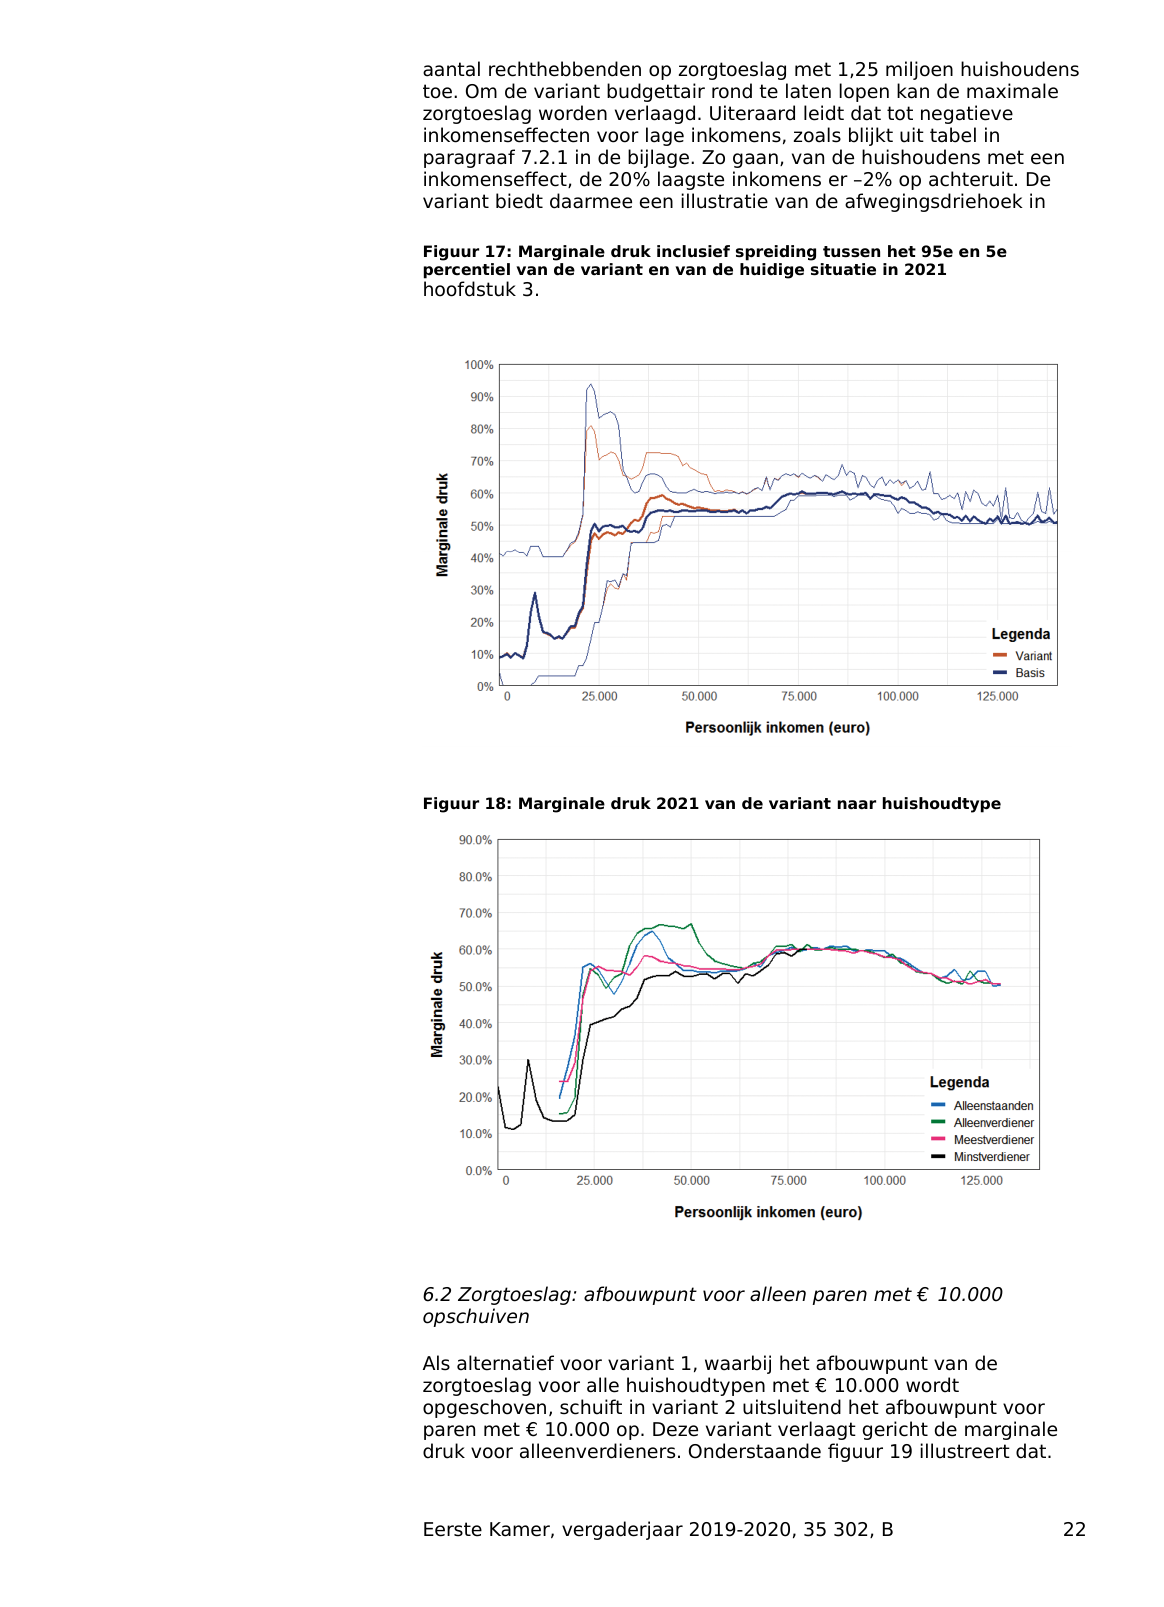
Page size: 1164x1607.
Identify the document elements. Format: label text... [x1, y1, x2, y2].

text Als alternatief voor variant 1, waarbij het afbouwpunt van de zorgtoeslag voor alle huishoudtypen met € 10.000 wordt opgeschoven, schuift in variant 2 uitsluitend het afbouwpunt voor paren met € 10.000 op. Deze variant verlaagt gericht de marginale druk voor alleenverdieners. Onderstaande figuur 19 illustreert dat. [422, 1353, 1087, 1463]
text Figuur 17: Marginale druk inclusief spreiding tussen het 95e en 5e percentiel van de variant en van de huidige situatie in 2021 [422, 243, 1072, 279]
picture [422, 357, 1072, 747]
text Figuur 18: Marginale druk 2021 van de variant naar huishoudtype [422, 795, 1072, 813]
text aantal rechthebbenden op zorgtoeslag met 1,25 miljoen huishoudens toe. Om de variant budgettair rond te laten lopen kan de maximale zorgtoeslag worden verlaagd. Uiteraard leidt dat tot negatieve inkomenseffecten voor lage inkomens, zoals blijkt uit tabel in paragraaf 7.2.1 in de bijlage. Zo gaan, van de huishoudens met een inkomenseffect, de 20% laagste inkomens er –2% op achteruit. De variant biedt daarmee een illustratie van de afwegingsdriehoek in hoofdstuk 3. [422, 59, 1087, 301]
subtitle 6.2 Zorgtoeslag: afbouwpunt voor alleen paren met € 10.000 opschuiven [422, 1284, 1087, 1328]
picture [422, 824, 1072, 1233]
